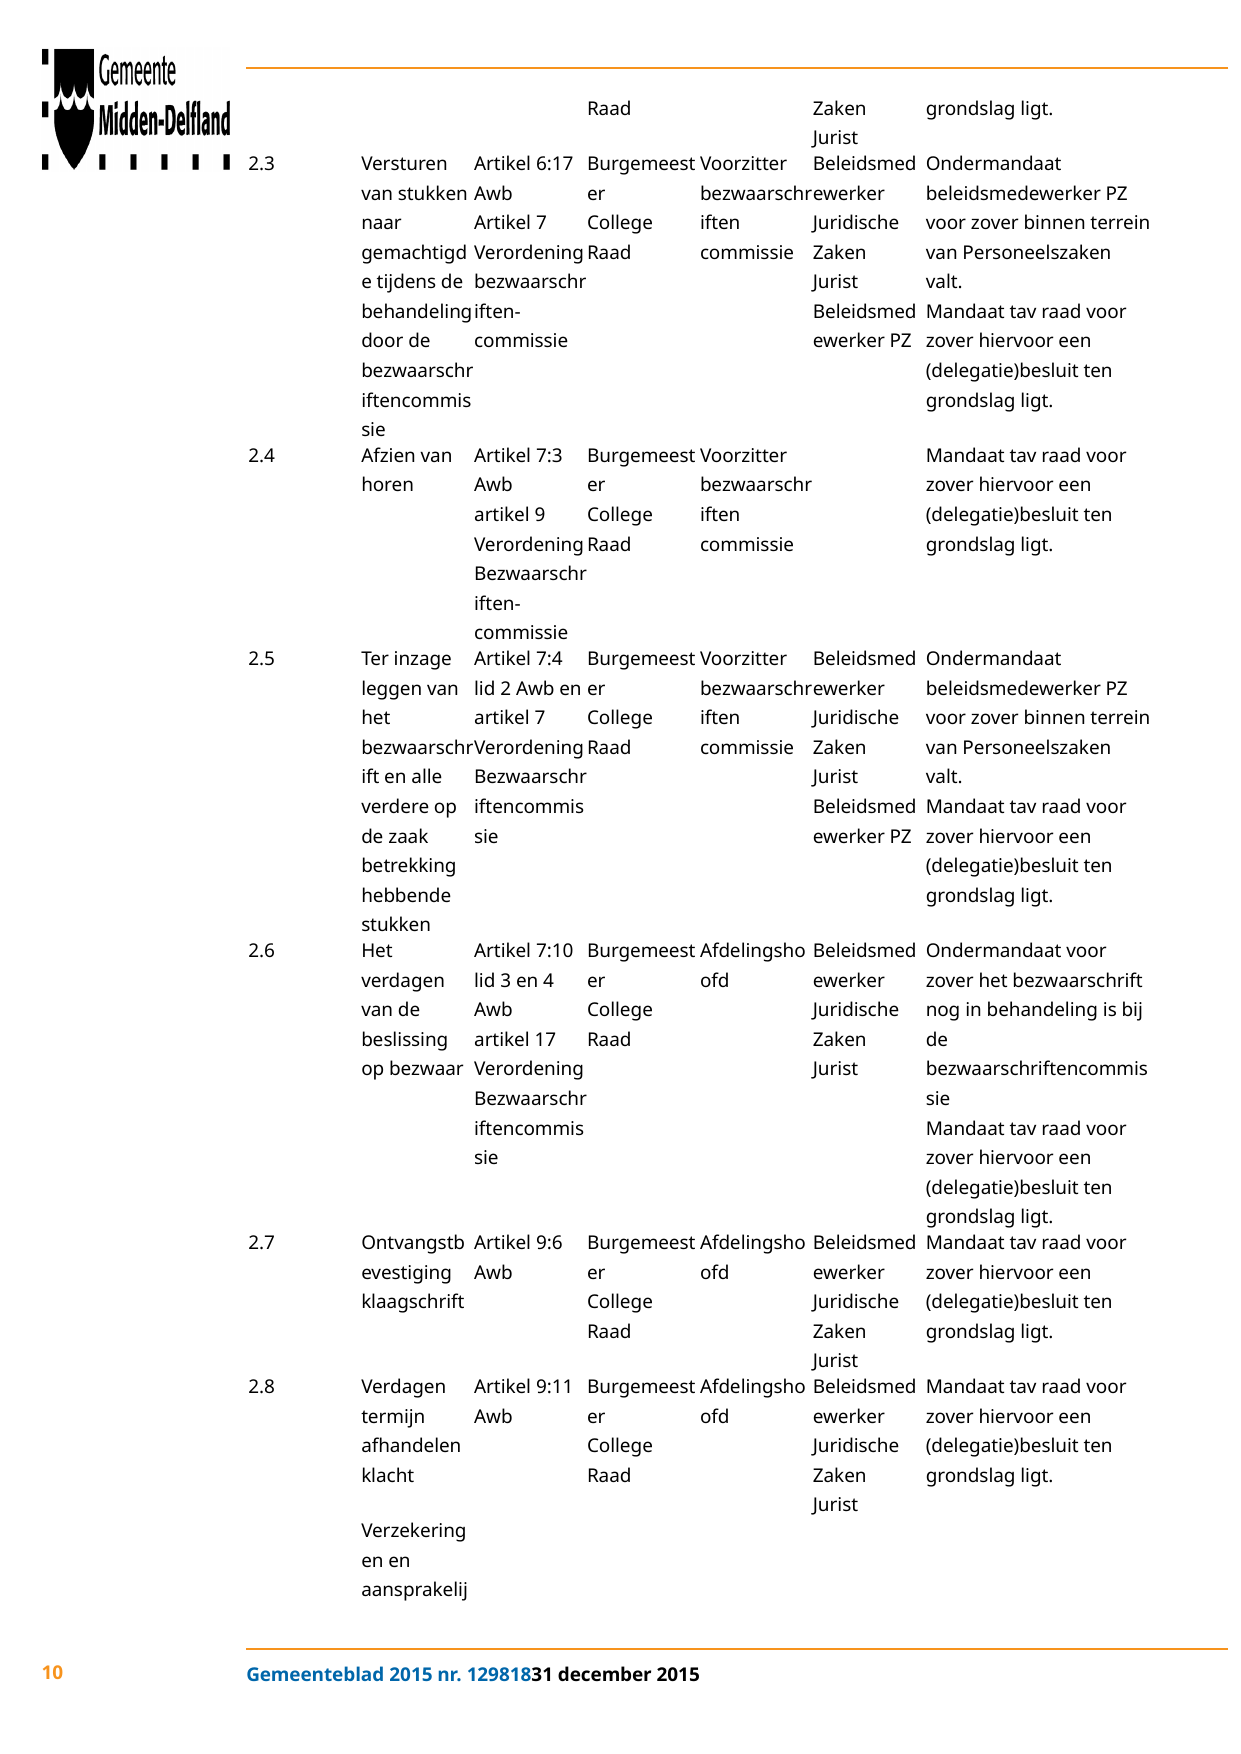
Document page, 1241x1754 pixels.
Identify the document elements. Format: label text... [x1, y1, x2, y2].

table_cell [587, 1518, 700, 1602]
table_cell Mandaat tav raad voor zover hiervoor een (delegatie)besluit ten grondslag ligt. [926, 1229, 1152, 1373]
table_cell Raad [587, 95, 700, 150]
table_cell Burgemeester College Raad [587, 645, 700, 937]
picture [41, 47, 231, 172]
table_cell Artikel 7:10 lid 3 en 4 Awb artikel 17 Verordening Bezwaarschriftencommissie [474, 937, 587, 1229]
table_cell [813, 442, 926, 645]
table_cell Mandaat tav raad voor zover hiervoor een (delegatie)besluit ten grondslag ligt. [926, 442, 1152, 645]
table_cell Beleidsmedewerker Juridische Zaken Jurist [813, 937, 926, 1229]
table_cell 2.3 [248, 150, 361, 442]
table_cell Artikel 9:6 Awb [474, 1229, 587, 1373]
table_cell Artikel 9:11 Awb [474, 1373, 587, 1517]
table_cell Voorzitter bezwaarschriften commissie [700, 150, 813, 442]
table_cell Ontvangstbevestiging klaagschrift [361, 1229, 474, 1373]
table_cell [700, 95, 813, 150]
table_cell Het verdagen van de beslissing op bezwaar [361, 937, 474, 1229]
table_cell Beleidsmedewerker Juridische Zaken Jurist [813, 1373, 926, 1517]
table_cell Afzien van horen [361, 442, 474, 645]
table_cell Mandaat tav raad voor zover hiervoor een (delegatie)besluit ten grondslag ligt. [926, 1373, 1152, 1517]
table_cell Burgemeester College Raad [587, 442, 700, 645]
table_cell Afdelingshoofd [700, 1229, 813, 1373]
table_cell Burgemeester College Raad [587, 1229, 700, 1373]
table_cell [248, 95, 361, 150]
table_cell Zaken Jurist [813, 95, 926, 150]
table_cell Burgemeester College Raad [587, 1373, 700, 1517]
table_cell Artikel 7:3 Awb artikel 9 Verordening Bezwaarschriften-commissie [474, 442, 587, 645]
table_cell Voorzitter bezwaarschriften commissie [700, 442, 813, 645]
table_cell Ondermandaat voor zover het bezwaarschrift nog in behandeling is bij de bezwaarschriftencommissie Mandaat tav raad voor zover hiervoor een (delegatie)besluit ten grondslag ligt. [926, 937, 1152, 1229]
table_cell grondslag ligt. [926, 95, 1152, 150]
table_cell Voorzitter bezwaarschriften commissie [700, 645, 813, 937]
table_cell Artikel 7:4 lid 2 Awb en artikel 7 Verordening Bezwaarschriftencommissie [474, 645, 587, 937]
table_cell [248, 1518, 361, 1602]
table_cell Versturen van stukken naar gemachtigde tijdens de behandeling door de bezwaarschriftencommissie [361, 150, 474, 442]
table_cell 2.4 [248, 442, 361, 645]
table_cell Verdagen termijn afhandelen klacht [361, 1373, 474, 1517]
table_cell [474, 95, 587, 150]
table_cell Burgemeester College Raad [587, 937, 700, 1229]
table_cell Beleidsmedewerker Juridische Zaken Jurist Beleidsmedewerker PZ [813, 150, 926, 442]
table_cell 2.8 [248, 1373, 361, 1517]
table_cell 2.7 [248, 1229, 361, 1373]
table_cell 2.5 [248, 645, 361, 937]
table_cell Ter inzage leggen van het bezwaarschrift en alle verdere op de zaak betrekking hebbende stukken [361, 645, 474, 937]
table_cell Ondermandaat beleidsmedewerker PZ voor zover binnen terrein van Personeelszaken valt. Mandaat tav raad voor zover hiervoor een (delegatie)besluit ten grondslag ligt. [926, 150, 1152, 442]
table_cell Beleidsmedewerker Juridische Zaken Jurist Beleidsmedewerker PZ [813, 645, 926, 937]
table_cell Artikel 6:17 Awb Artikel 7 Verordening bezwaarschriften-commissie [474, 150, 587, 442]
table_cell Afdelingshoofd [700, 937, 813, 1229]
table_cell [361, 95, 474, 150]
table_cell 2.6 [248, 937, 361, 1229]
table_cell [813, 1518, 926, 1602]
table_cell Verzekeringen en aansprakelij [361, 1518, 474, 1602]
table_cell Afdelingshoofd [700, 1373, 813, 1517]
table_cell Beleidsmedewerker Juridische Zaken Jurist [813, 1229, 926, 1373]
table_cell Burgemeester College Raad [587, 150, 700, 442]
table_cell [474, 1518, 587, 1602]
table_cell [700, 1518, 813, 1602]
table_cell Ondermandaat beleidsmedewerker PZ voor zover binnen terrein van Personeelszaken valt. Mandaat tav raad voor zover hiervoor een (delegatie)besluit ten grondslag ligt. [926, 645, 1152, 937]
table_cell [926, 1518, 1152, 1602]
